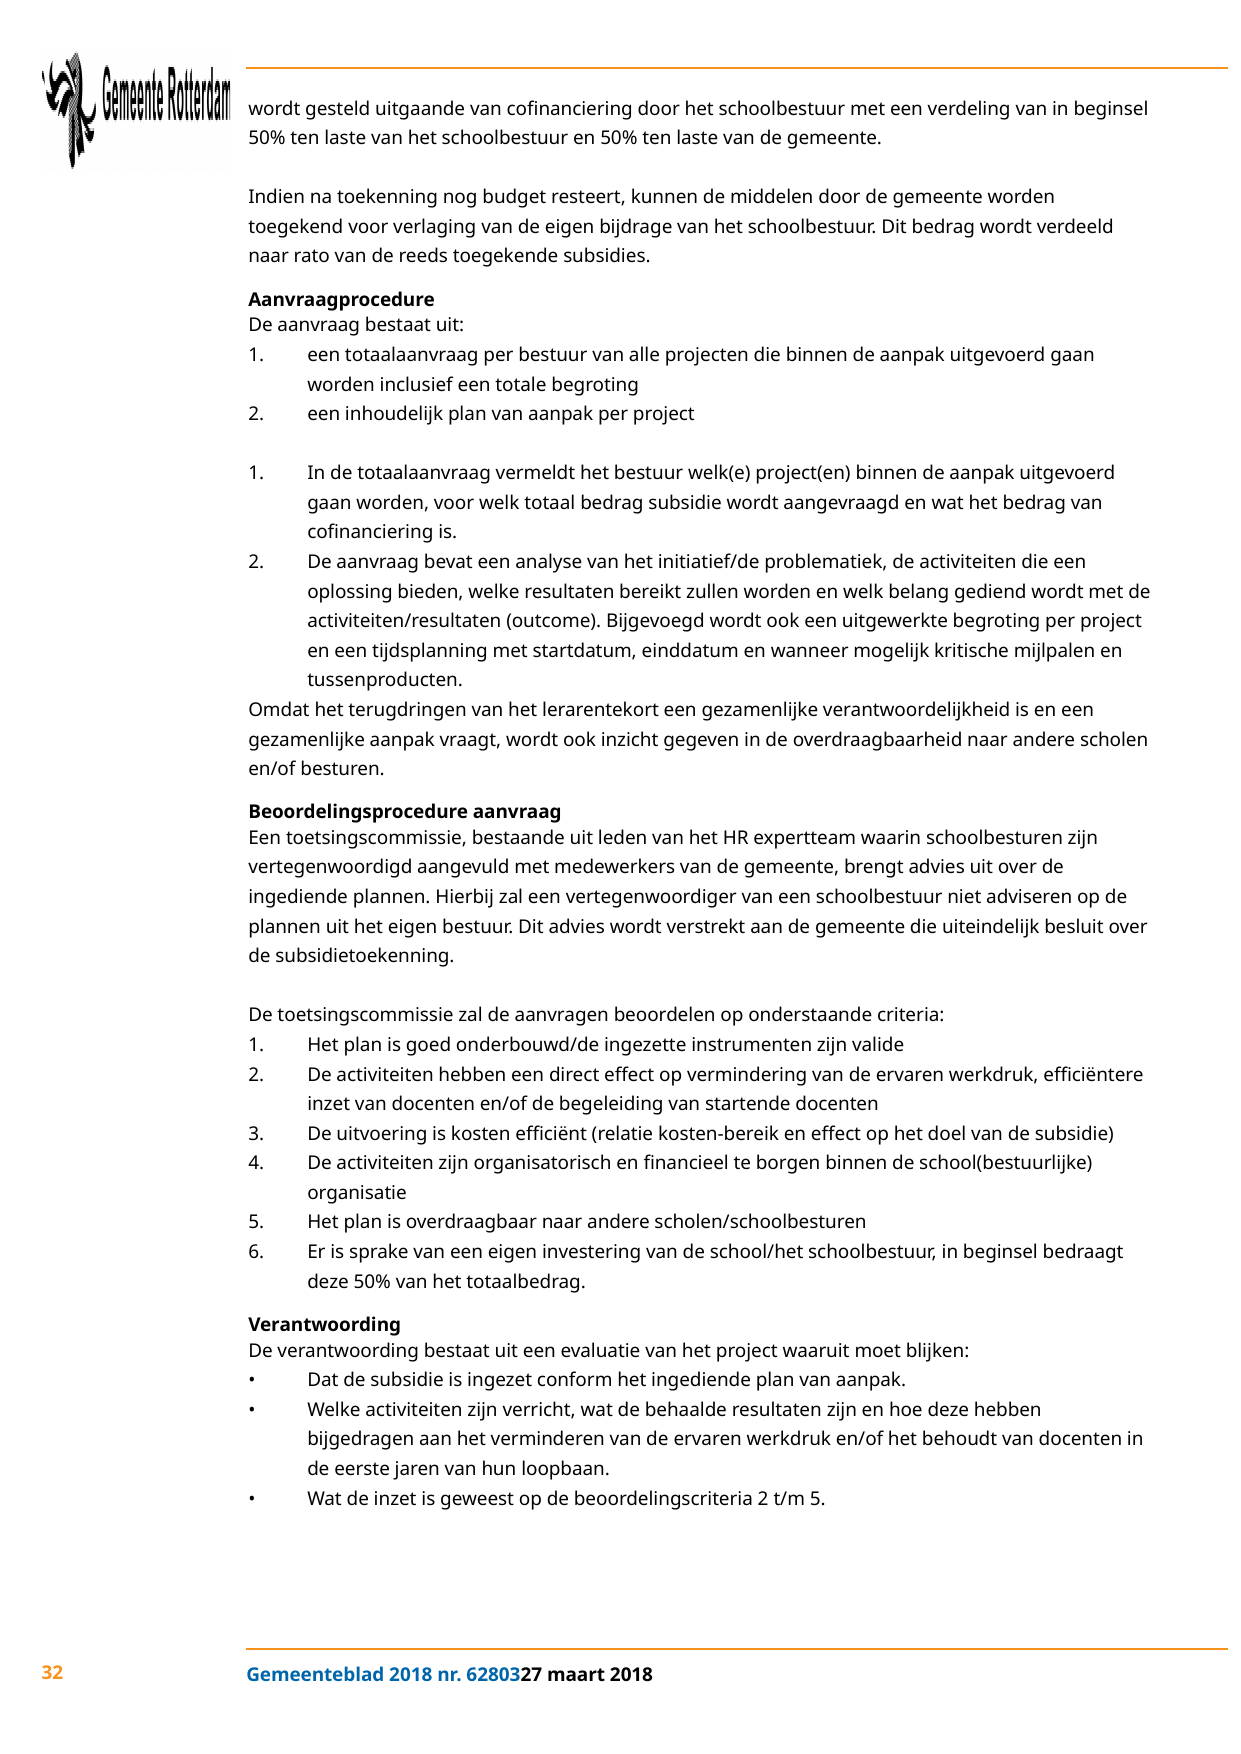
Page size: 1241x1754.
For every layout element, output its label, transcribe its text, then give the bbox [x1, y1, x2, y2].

list Het plan is goed onderbouwd/de ingezette instrumenten zijn valide [248, 1031, 1152, 1057]
list Welke activiteiten zijn verricht, wat de behaalde resultaten zijn en hoe deze hebben bijgedragen aan het verminderen van de ervaren werkdruk en/of het behoudt van docenten in de eerste jaren van hun loopbaan. [248, 1396, 1152, 1481]
text Aanvraagprocedure [248, 286, 1152, 312]
text Beoordelingsprocedure aanvraag [248, 798, 1152, 824]
text wordt gesteld uitgaande van cofinanciering door het schoolbestuur met een verdeling van in beginsel 50% ten laste van het schoolbestuur en 50% ten laste van de gemeente. [248, 95, 1152, 150]
list een inhoudelijk plan van aanpak per project [248, 400, 1152, 426]
picture [41, 47, 231, 172]
list In de totaalaanvraag vermeldt het bestuur welk(e) project(en) binnen de aanpak uitgevoerd gaan worden, voor welk totaal bedrag subsidie wordt aangevraagd en wat het bedrag van cofinanciering is. [248, 459, 1152, 544]
list De uitvoering is kosten efficiënt (relatie kosten-bereik en effect op het doel van de subsidie) [248, 1120, 1152, 1146]
text De toetsingscommissie zal de aanvragen beoordelen op onderstaande criteria: [248, 1002, 1152, 1027]
list een totaalaanvraag per bestuur van alle projecten die binnen de aanpak uitgevoerd gaan worden inclusief een totale begroting [248, 341, 1152, 396]
list De activiteiten zijn organisatorisch en financieel te borgen binnen de school(bestuurlijke) organisatie [248, 1149, 1152, 1205]
list De aanvraag bevat een analyse van het initiatief/de problematiek, de activiteiten die een oplossing bieden, welke resultaten bereikt zullen worden en welk belang gediend wordt met de activiteiten/resultaten (outcome). Bijgevoegd wordt ook een uitgewerkte begroting per project en een tijdsplanning met startdatum, einddatum en wanneer mogelijk kritische mijlpalen en tussenproducten. [248, 548, 1152, 692]
list Dat de subsidie is ingezet conform het ingediende plan van aanpak. [248, 1366, 1152, 1392]
text De verantwoording bestaat uit een evaluatie van het project waaruit moet blijken: [248, 1337, 1152, 1362]
list Wat de inzet is geweest op de beoordelingscriteria 2 t/m 5. [248, 1485, 1152, 1510]
text Omdat het terugdringen van het lerarentekort een gezamenlijke verantwoordelijkheid is en een gezamenlijke aanpak vraagt, wordt ook inzicht gegeven in de overdraagbaarheid naar andere scholen en/of besturen. [248, 696, 1152, 781]
text Indien na toekenning nog budget resteert, kunnen de middelen door de gemeente worden toegekend voor verlaging van de eigen bijdrage van het schoolbestuur. Dit bedrag wordt verdeeld naar rato van de reeds toegekende subsidies. [248, 183, 1152, 268]
list Het plan is overdraagbaar naar andere scholen/schoolbesturen [248, 1209, 1152, 1234]
text De aanvraag bestaat uit: [248, 312, 1152, 337]
list Er is sprake van een eigen investering van de school/het schoolbestuur, in beginsel bedraagt deze 50% van het totaalbedrag. [248, 1238, 1152, 1294]
text Verantwoording [248, 1311, 1152, 1337]
text Een toetsingscommissie, bestaande uit leden van het HR expertteam waarin schoolbesturen zijn vertegenwoordigd aangevuld met medewerkers van de gemeente, brengt advies uit over de ingediende plannen. Hierbij zal een vertegenwoordiger van een schoolbestuur niet adviseren op de plannen uit het eigen bestuur. Dit advies wordt verstrekt aan de gemeente die uiteindelijk besluit over de subsidietoekenning. [248, 824, 1152, 968]
list De activiteiten hebben een direct effect op vermindering van de ervaren werkdruk, efficiëntere inzet van docenten en/of de begeleiding van startende docenten [248, 1061, 1152, 1116]
